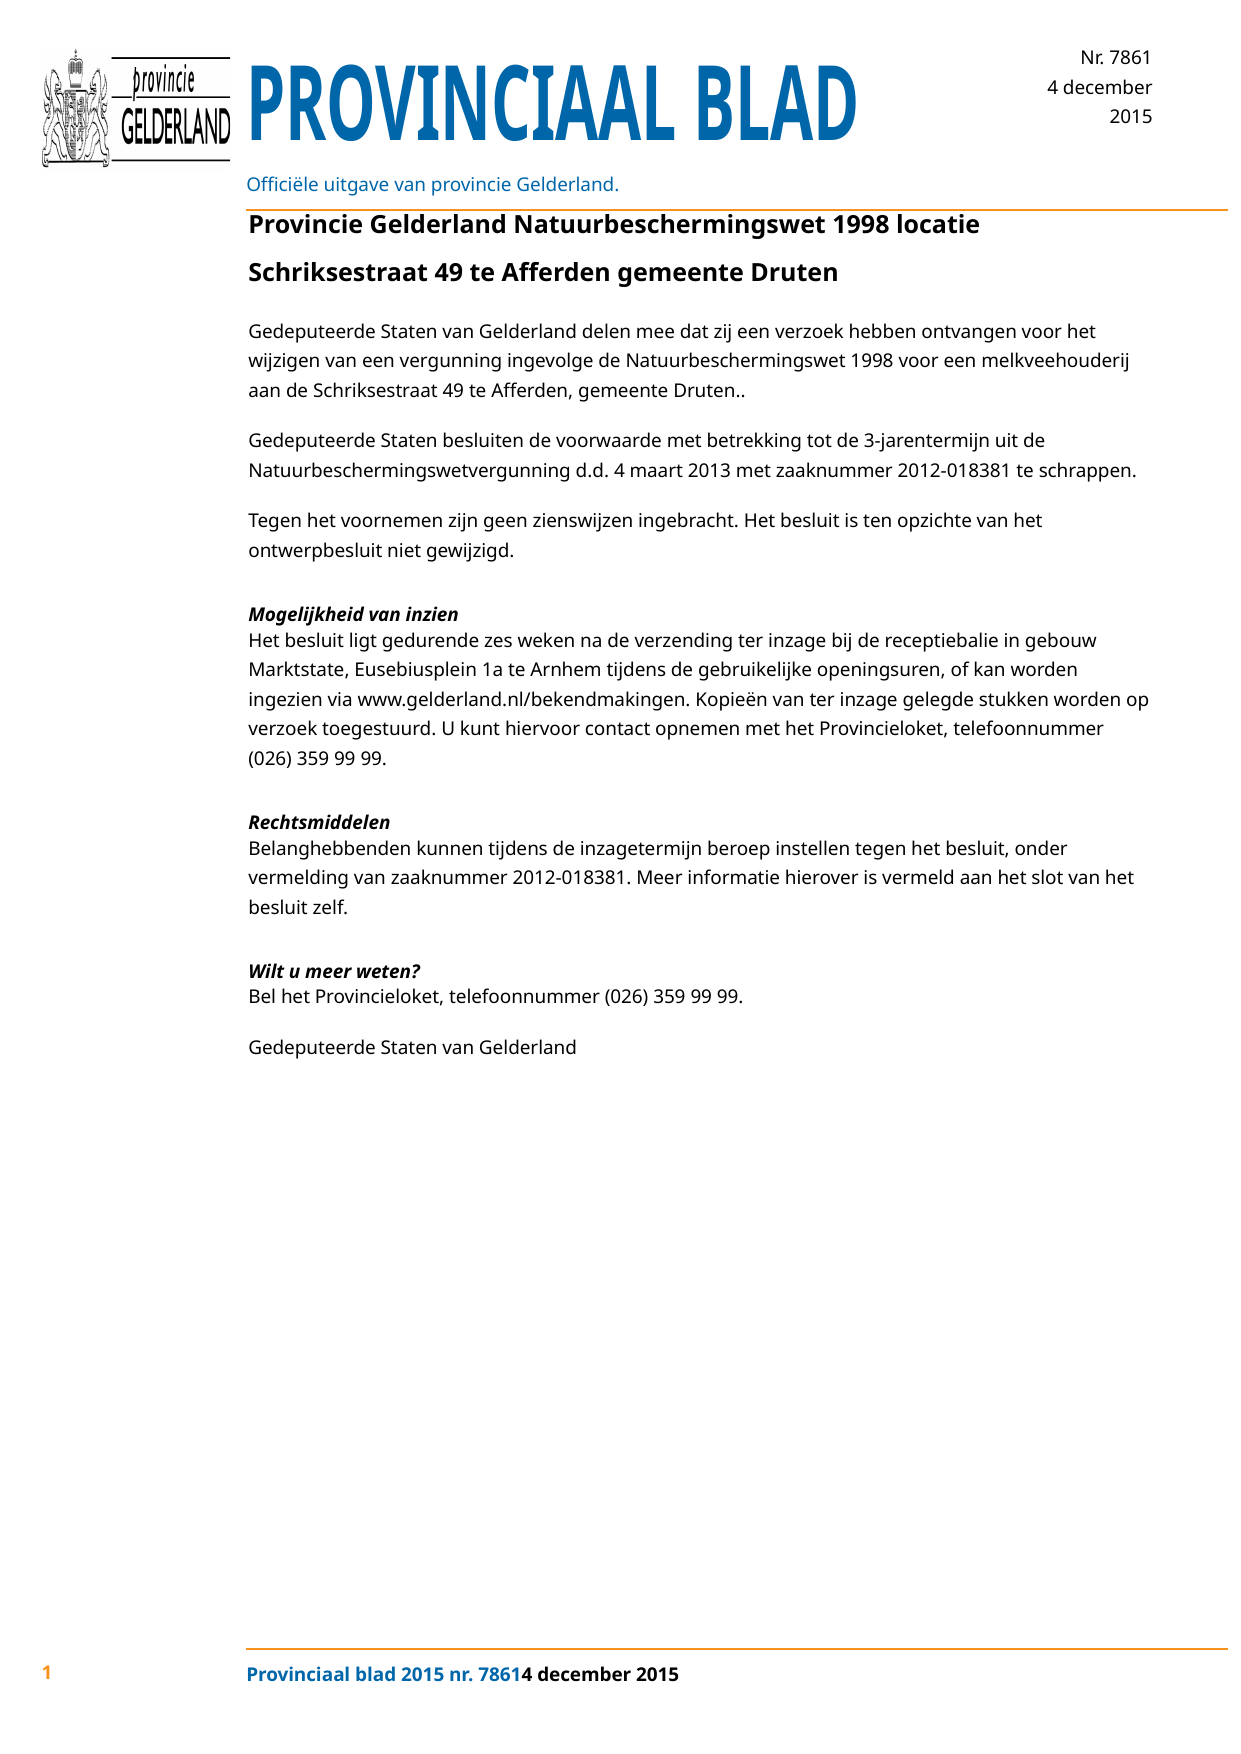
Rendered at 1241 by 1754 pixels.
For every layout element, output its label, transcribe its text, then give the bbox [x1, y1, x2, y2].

text Rechtsmiddelen [248, 809, 1152, 835]
text Het besluit ligt gedurende zes weken na de verzending ter inzage bij de receptiebalie in gebouw Marktstate, Eusebiusplein 1a te Arnhem tijdens de gebruikelijke openingsuren, of kan worden ingezien via www.gelderland.nl/bekendmakingen. Kopieën van ter inzage gelegde stukken worden op verzoek toegestuurd. U kunt hiervoor contact opnemen met het Provincieloket, telefoonnummer (026) 359 99 99. [248, 627, 1152, 771]
text Mogelijkheid van inzien [248, 601, 1152, 627]
text Gedeputeerde Staten van Gelderland delen mee dat zij een verzoek hebben ontvangen voor het wijzigen van een vergunning ingevolge de Natuurbeschermingswet 1998 voor een melkveehouderij aan de Schriksestraat 49 te Afferden, gemeente Druten.. [248, 318, 1152, 403]
text Provincie Gelderland Natuurbeschermingswet 1998 locatie Schriksestraat 49 te Afferden gemeente Druten [248, 211, 1152, 288]
text Gedeputeerde Staten van Gelderland [248, 1034, 1152, 1060]
text Belanghebbenden kunnen tijdens de inzagetermijn beroep instellen tegen het besluit, onder vermelding van zaaknummer 2012-018381. Meer informatie hierover is vermeld aan het slot van het besluit zelf. [248, 835, 1152, 920]
text Tegen het voornemen zijn geen zienswijzen ingebracht. Het besluit is ten opzichte van het ontwerpbesluit niet gewijzigd. [248, 507, 1152, 563]
text Wilt u meer weten? [248, 958, 1152, 984]
text Bel het Provincieloket, telefoonnummer (026) 359 99 99. [248, 984, 1152, 1009]
text Gedeputeerde Staten besluiten de voorwaarde met betrekking tot de 3-jarentermijn uit de Natuurbeschermingswetvergunning d.d. 4 maart 2013 met zaaknummer 2012-018381 te schrappen. [248, 427, 1152, 483]
picture [41, 47, 231, 172]
